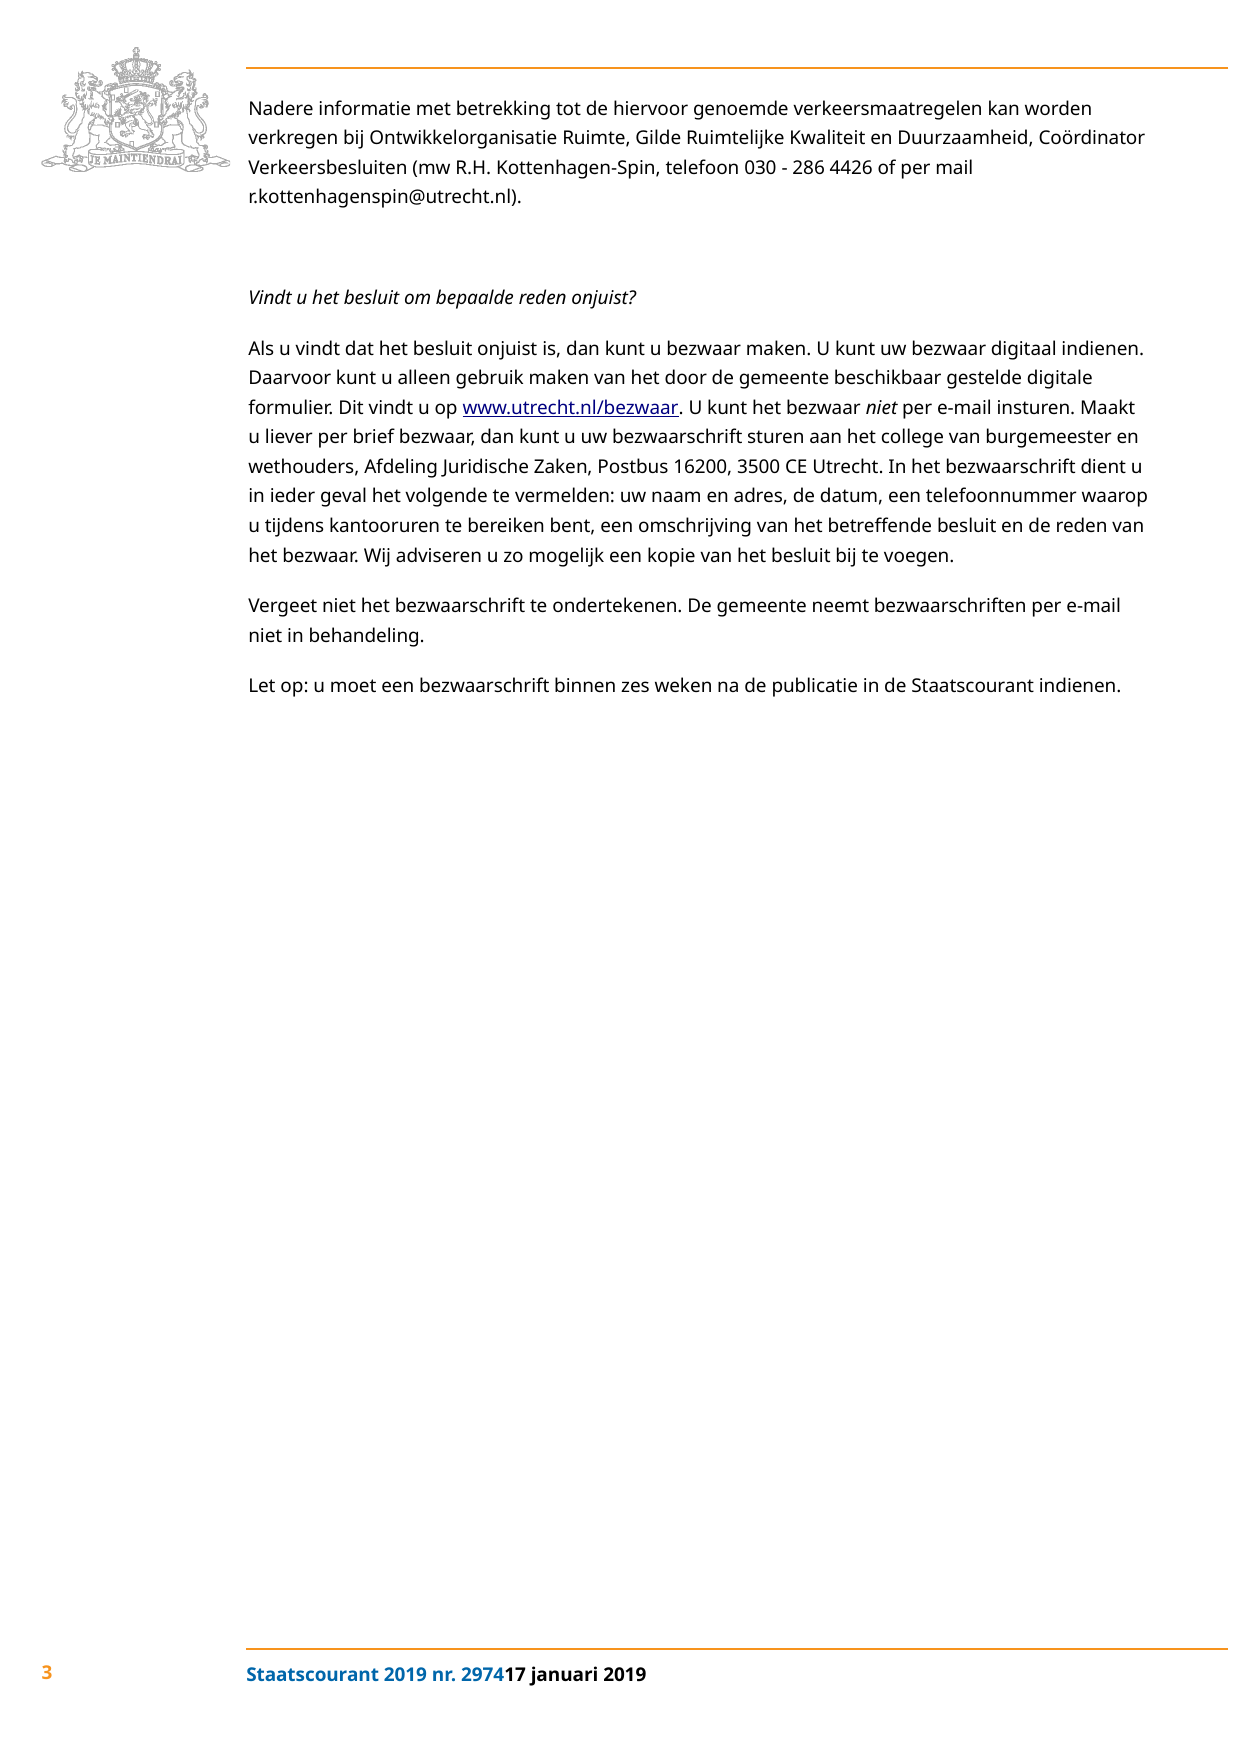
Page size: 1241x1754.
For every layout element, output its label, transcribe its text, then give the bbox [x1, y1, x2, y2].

text Nadere informatie met betrekking tot de hiervoor genoemde verkeersmaatregelen kan worden verkregen bij Ontwikkelorganisatie Ruimte, Gilde Ruimtelijke Kwaliteit en Duurzaamheid, Coördinator Verkeersbesluiten (mw R.H. Kottenhagen-Spin, telefoon 030 - 286 4426 of per mail r.kottenhagenspin@utrecht.nl). [248, 95, 1152, 209]
picture [41, 47, 231, 172]
text Vindt u het besluit om bepaalde reden onjuist? [248, 284, 1152, 310]
text Let op: u moet een bezwaarschrift binnen zes weken na de publicatie in de Staatscourant indienen. [248, 672, 1152, 698]
text Als u vindt dat het besluit onjuist is, dan kunt u bezwaar maken. U kunt uw bezwaar digitaal indienen. Daarvoor kunt u alleen gebruik maken van het door de gemeente beschikbaar gestelde digitale formulier. Dit vindt u op www.utrecht.nl/bezwaar. U kunt het bezwaar niet per e-mail insturen. Maakt u liever per brief bezwaar, dan kunt u uw bezwaarschrift sturen aan het college van burgemeester en wethouders, Afdeling Juridische Zaken, Postbus 16200, 3500 CE Utrecht. In het bezwaarschrift dient u in ieder geval het volgende te vermelden: uw naam en adres, de datum, een telefoonnummer waarop u tijdens kantooruren te bereiken bent, een omschrijving van het betreffende besluit en de reden van het bezwaar. Wij adviseren u zo mogelijk een kopie van het besluit bij te voegen. [248, 335, 1152, 568]
text Vergeet niet het bezwaarschrift te ondertekenen. De gemeente neemt bezwaarschriften per e-mail niet in behandeling. [248, 592, 1152, 648]
